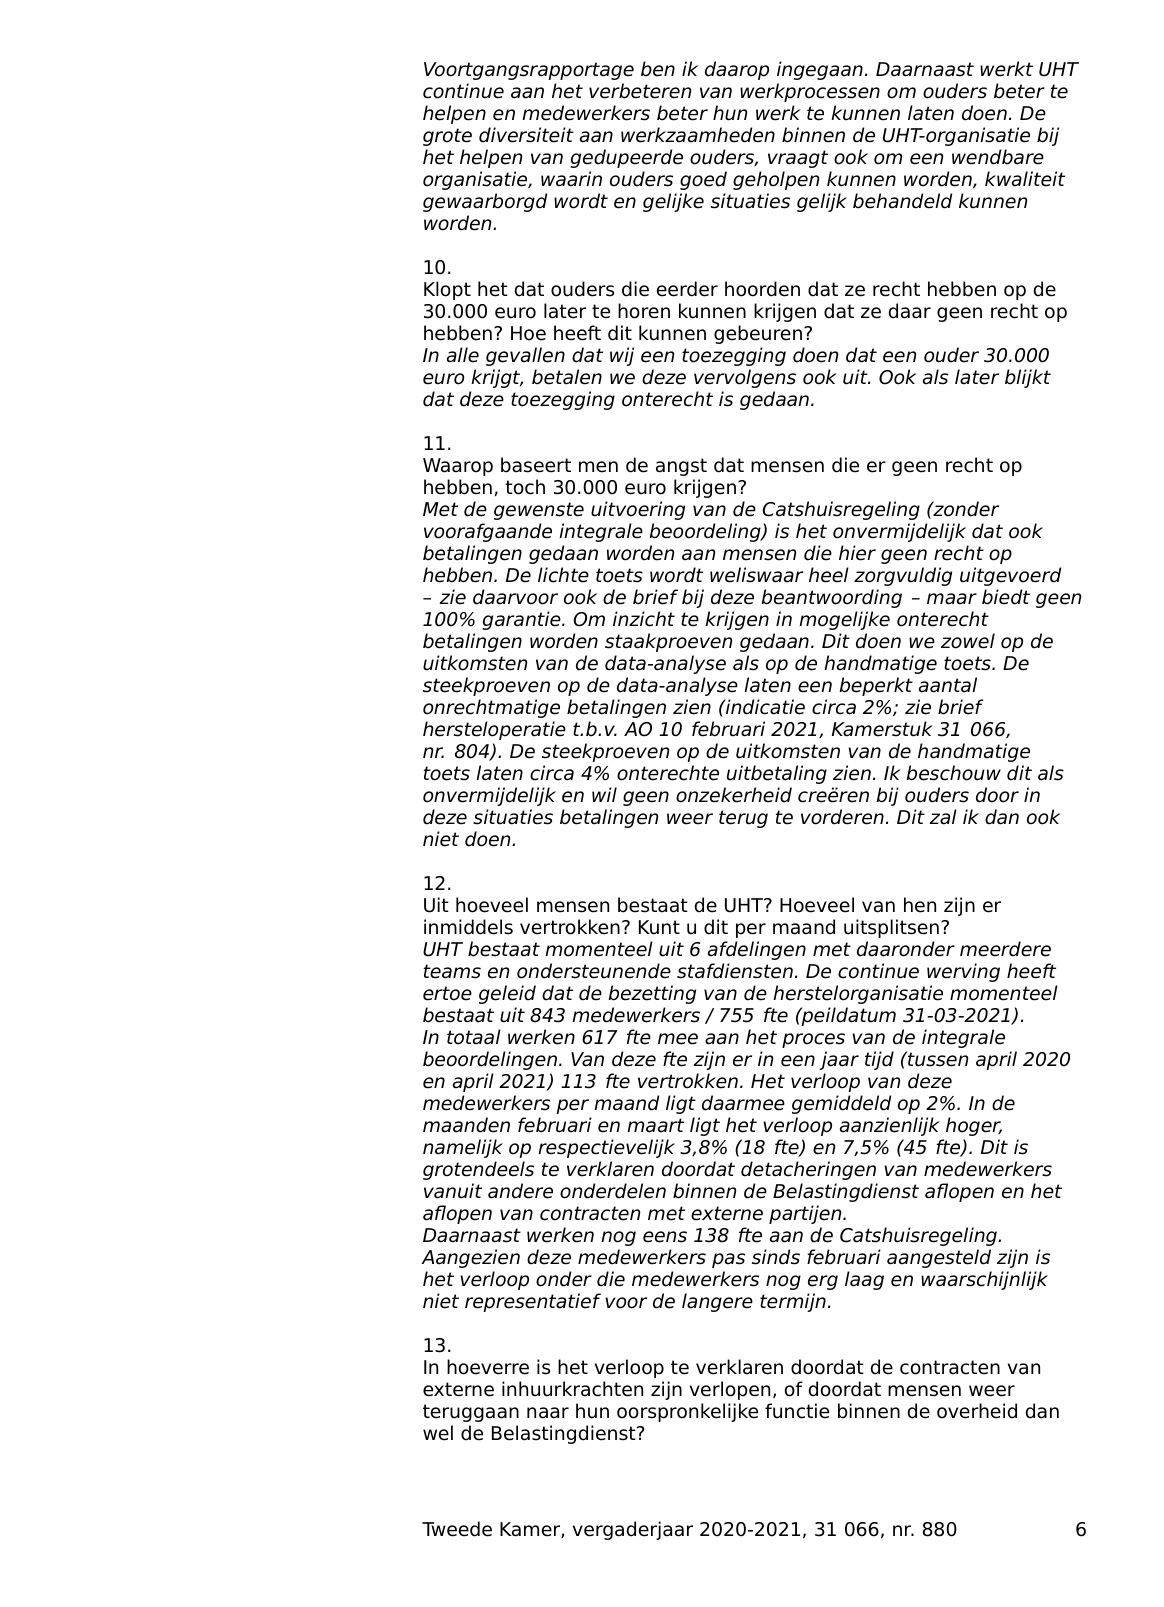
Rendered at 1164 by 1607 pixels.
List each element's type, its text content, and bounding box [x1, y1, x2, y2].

text Voortgangsrapportage ben ik daarop ingegaan. Daarnaast werkt UHT continue aan het verbeteren van werkprocessen om ouders beter te helpen en medewerkers beter hun werk te kunnen laten doen. De grote diversiteit aan werkzaamheden binnen de UHT-organisatie bij het helpen van gedupeerde ouders, vraagt ook om een wendbare organisatie, waarin ouders goed geholpen kunnen worden, kwaliteit gewaarborgd wordt en gelijke situaties gelijk behandeld kunnen worden. [422, 59, 1087, 235]
text Met de gewenste uitvoering van de Catshuisregeling (zonder voorafgaande integrale beoordeling) is het onvermijdelijk dat ook betalingen gedaan worden aan mensen die hier geen recht op hebben. De lichte toets wordt weliswaar heel zorgvuldig uitgevoerd – zie daarvoor ook de brief bij deze beantwoording – maar biedt geen 100% garantie. Om inzicht te krijgen in mogelijke onterecht betalingen worden staakproeven gedaan. Dit doen we zowel op de uitkomsten van de data-analyse als op de handmatige toets. De steekproeven op de data-analyse laten een beperkt aantal onrechtmatige betalingen zien (indicatie circa 2%; zie brief hersteloperatie t.b.v. AO 10 februari 2021, Kamerstuk 31 066, nr. 804). De steekproeven op de uitkomsten van de handmatige toets laten circa 4% onterechte uitbetaling zien. Ik beschouw dit als onvermijdelijk en wil geen onzekerheid creëren bij ouders door in deze situaties betalingen weer terug te vorderen. Dit zal ik dan ook niet doen. [422, 499, 1087, 851]
text 13. [422, 1335, 1087, 1357]
text 11. [422, 433, 1087, 455]
text In alle gevallen dat wij een toezegging doen dat een ouder 30.000 euro krijgt, betalen we deze vervolgens ook uit. Ook als later blijkt dat deze toezegging onterecht is gedaan. [422, 345, 1087, 411]
text UHT bestaat momenteel uit 6 afdelingen met daaronder meerdere teams en ondersteunende stafdiensten. De continue werving heeft ertoe geleid dat de bezetting van de herstelorganisatie momenteel bestaat uit 843 medewerkers / 755 fte (peildatum 31-03-2021). [422, 939, 1087, 1027]
text 10. [422, 257, 1087, 279]
text Uit hoeveel mensen bestaat de UHT? Hoeveel van hen zijn er inmiddels vertrokken? Kunt u dit per maand uitsplitsen? [422, 895, 1087, 939]
text In totaal werken 617 fte mee aan het proces van de integrale beoordelingen. Van deze fte zijn er in een jaar tijd (tussen april 2020 en april 2021) 113 fte vertrokken. Het verloop van deze medewerkers per maand ligt daarmee gemiddeld op 2%. In de maanden februari en maart ligt het verloop aanzienlijk hoger, namelijk op respectievelijk 3,8% (18 fte) en 7,5% (45 fte). Dit is grotendeels te verklaren doordat detacheringen van medewerkers vanuit andere onderdelen binnen de Belastingdienst aflopen en het aflopen van contracten met externe partijen. [422, 1027, 1087, 1224]
text Waarop baseert men de angst dat mensen die er geen recht op hebben, toch 30.000 euro krijgen? [422, 455, 1087, 499]
text In hoeverre is het verloop te verklaren doordat de contracten van externe inhuurkrachten zijn verlopen, of doordat mensen weer teruggaan naar hun oorspronkelijke functie binnen de overheid dan wel de Belastingdienst? [422, 1357, 1087, 1444]
text Daarnaast werken nog eens 138 fte aan de Catshuisregeling. Aangezien deze medewerkers pas sinds februari aangesteld zijn is het verloop onder die medewerkers nog erg laag en waarschijnlijk niet representatief voor de langere termijn. [422, 1224, 1087, 1312]
text 12. [422, 873, 1087, 895]
text Klopt het dat ouders die eerder hoorden dat ze recht hebben op de 30.000 euro later te horen kunnen krijgen dat ze daar geen recht op hebben? Hoe heeft dit kunnen gebeuren? [422, 279, 1087, 345]
